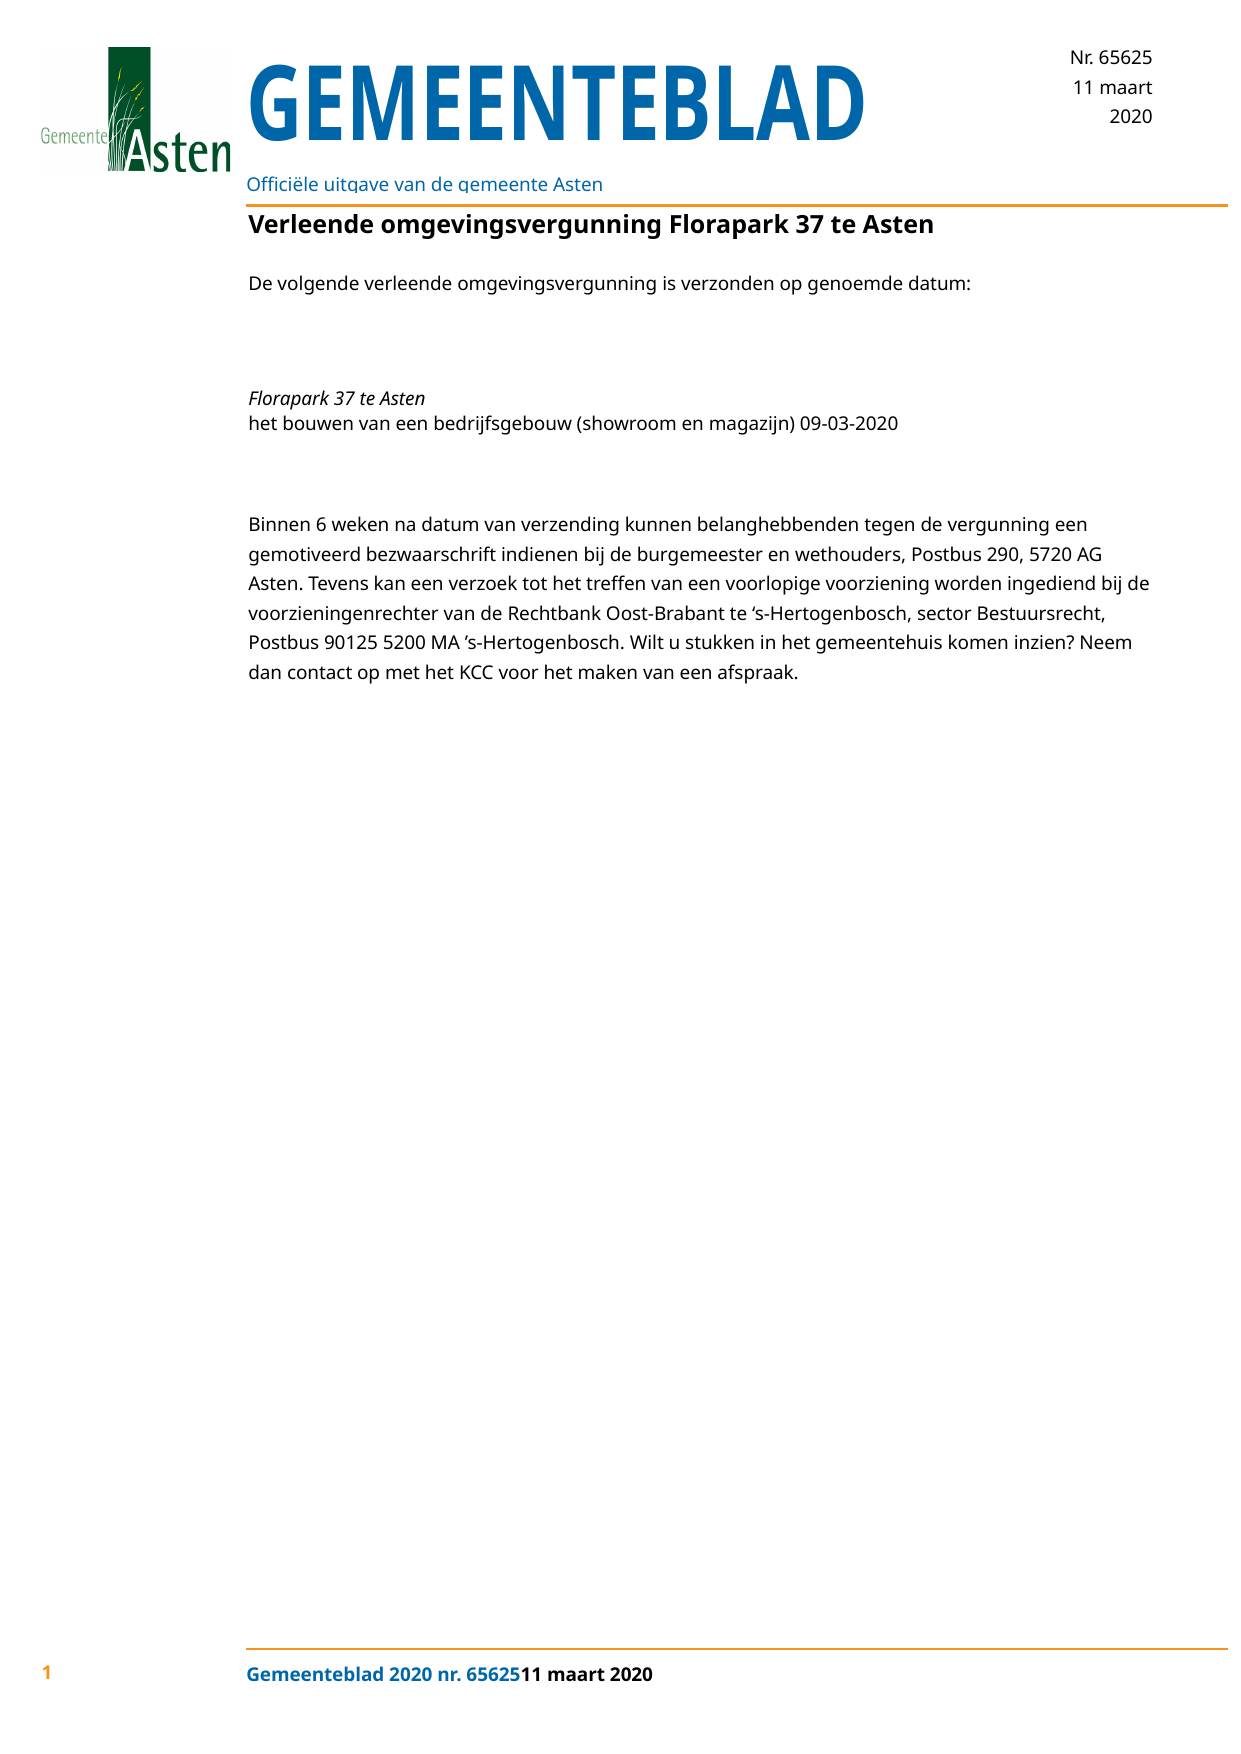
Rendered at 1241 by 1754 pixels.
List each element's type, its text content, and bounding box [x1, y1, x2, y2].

text Binnen 6 weken na datum van verzending kunnen belanghebbenden tegen de vergunning een gemotiveerd bezwaarschrift indienen bij de burgemeester en wethouders, Postbus 290, 5720 AG Asten. Tevens kan een verzoek tot het treffen van een voorlopige voorziening worden ingediend bij de voorzieningenrechter van de Rechtbank Oost-Brabant te ‘s-Hertogenbosch, sector Bestuursrecht, Postbus 90125 5200 MA ’s-Hertogenbosch. Wilt u stukken in het gemeentehuis komen inzien? Neem dan contact op met het KCC voor het maken van een afspraak. [248, 511, 1152, 685]
picture [41, 47, 231, 172]
text De volgende verleende omgevingsvergunning is verzonden op genoemde datum: [248, 270, 1152, 296]
text Florapark 37 te Asten [248, 385, 1152, 410]
text het bouwen van een bedrijfsgebouw (showroom en magazijn) 09-03-2020 [248, 410, 1152, 436]
text Verleende omgevingsvergunning Florapark 37 te Asten [248, 207, 1152, 241]
